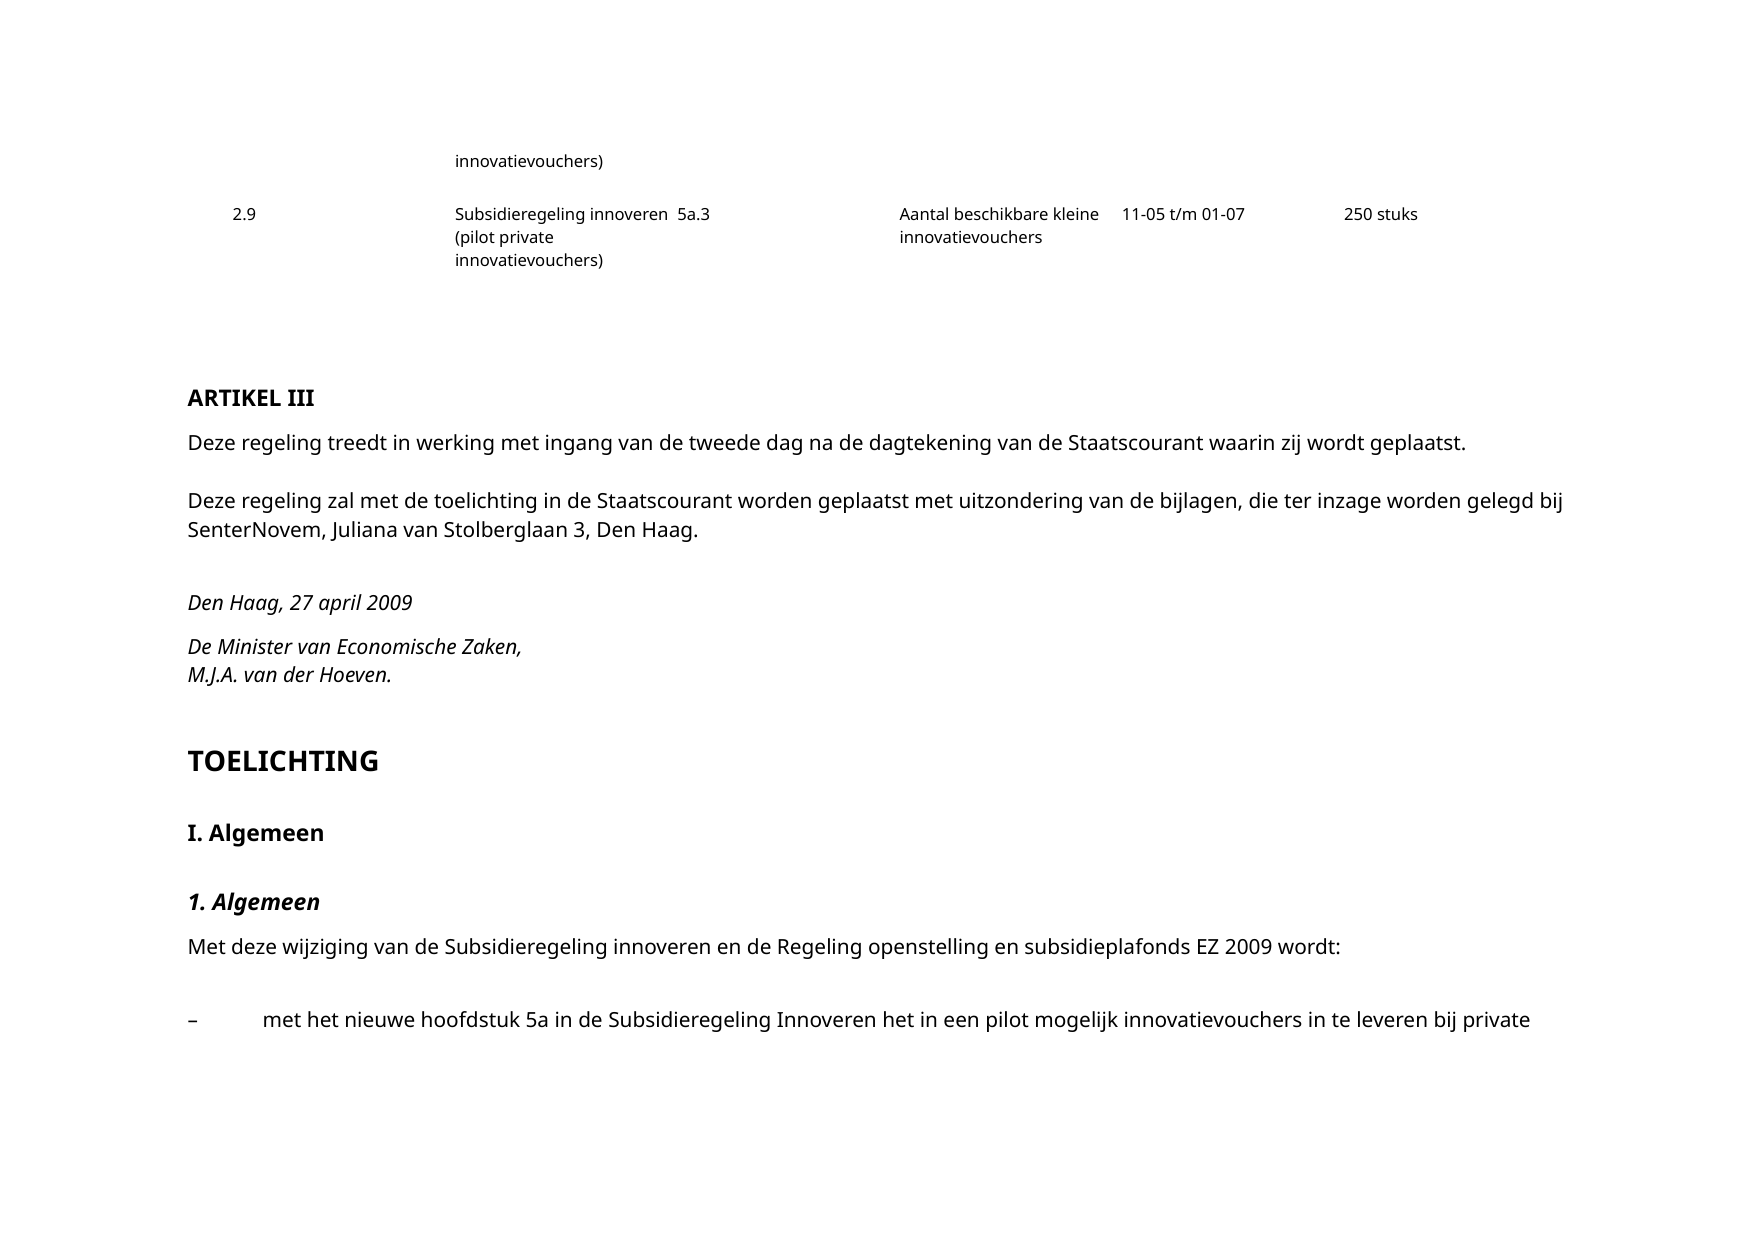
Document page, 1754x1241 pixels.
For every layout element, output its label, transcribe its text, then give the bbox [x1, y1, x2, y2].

table_header [899, 150, 1122, 203]
subtitle TOELICHTING [187, 741, 1566, 780]
text Met deze wijziging van de Subsidieregeling innoveren en de Regeling openstelling en subsidieplafonds EZ 2009 wordt: [187, 932, 1566, 961]
table_header [233, 150, 455, 203]
text 1. Algemeen [187, 886, 1566, 917]
list met het nieuwe hoofdstuk 5a in de Subsidieregeling Innoveren het in een pilot mogelijk innovatievouchers in te leveren bij private [187, 1005, 1566, 1034]
subtitle ARTIKEL III [187, 382, 1566, 413]
table_header [1344, 150, 1566, 203]
table_header [1122, 150, 1344, 203]
table_cell Aantal beschikbare kleine innovatievouchers [899, 203, 1122, 301]
table_cell 11-05 t/m 01-07 [1122, 203, 1344, 301]
text De Minister van Economische Zaken, [187, 632, 1566, 660]
table_header [677, 150, 899, 203]
table_cell 250 stuks [1344, 203, 1566, 301]
text I. Algemeen [187, 817, 1566, 848]
table_header innovatievouchers) [455, 150, 677, 203]
text Den Haag, 27 april 2009 [187, 588, 1566, 617]
text Deze regeling zal met de toelichting in de Staatscourant worden geplaatst met uitzondering van de bijlagen, die ter inzage worden gelegd bij SenterNovem, Juliana van Stolberglaan 3, Den Haag. [187, 486, 1566, 543]
table_cell Subsidieregeling innoveren (pilot private innovatievouchers) [455, 203, 677, 301]
text M.J.A. van der Hoeven. [187, 660, 1566, 689]
table_cell 5a.3 [677, 203, 899, 301]
table_cell 2.9 [233, 203, 455, 301]
text Deze regeling treedt in werking met ingang van de tweede dag na de dagtekening van de Staatscourant waarin zij wordt geplaatst. [187, 428, 1566, 456]
